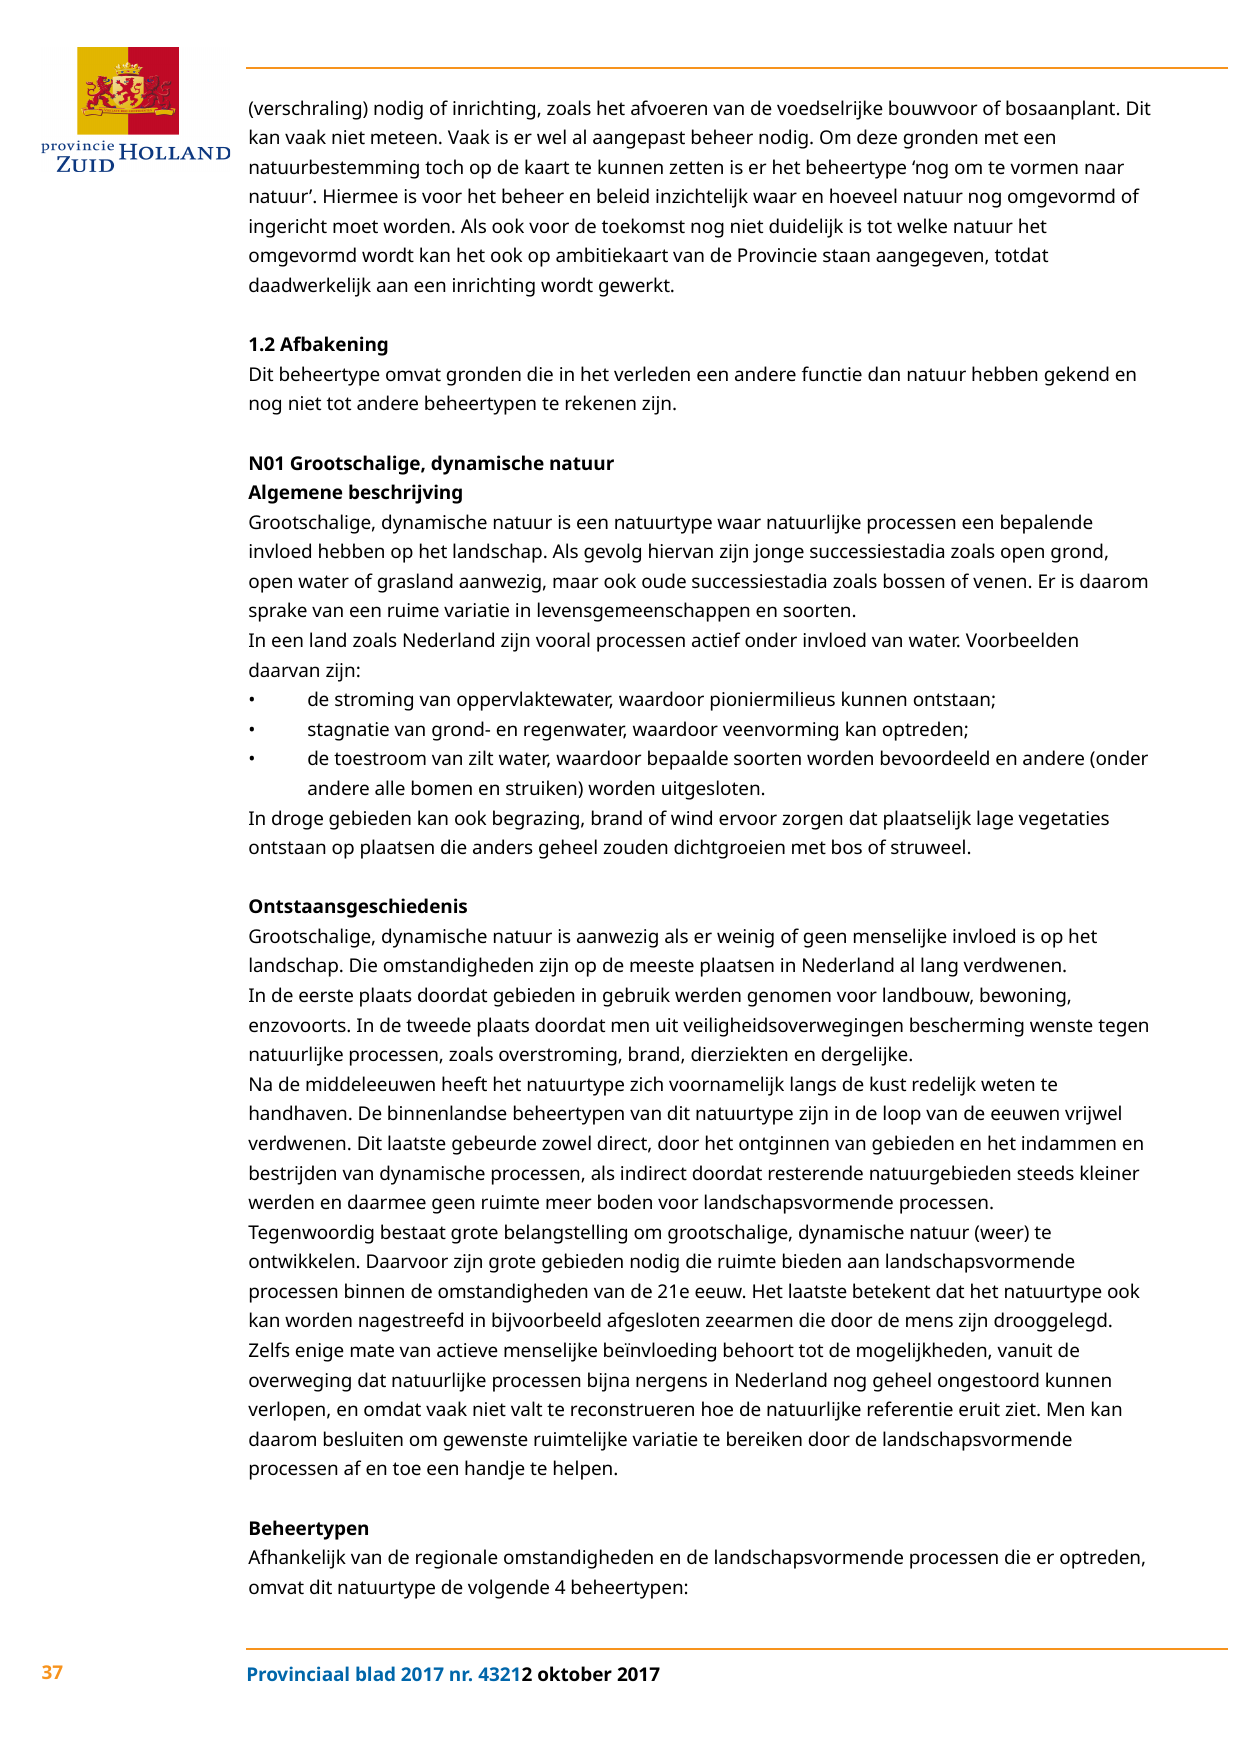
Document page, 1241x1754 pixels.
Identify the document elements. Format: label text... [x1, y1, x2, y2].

text In een land zoals Nederland zijn vooral processen actief onder invloed van water. Voorbeelden daarvan zijn: [248, 627, 1152, 683]
picture [41, 47, 231, 172]
list stagnatie van grond- en regenwater, waardoor veenvorming kan optreden; [248, 716, 1152, 742]
text Dit beheertype omvat gronden die in het verleden een andere functie dan natuur hebben gekend en nog niet tot andere beheertypen te rekenen zijn. [248, 361, 1152, 416]
text Tegenwoordig bestaat grote belangstelling om grootschalige, dynamische natuur (weer) te ontwikkelen. Daarvoor zijn grote gebieden nodig die ruimte bieden aan landschapsvormende processen binnen de omstandigheden van de 21e eeuw. Het laatste betekent dat het natuurtype ook kan worden nagestreefd in bijvoorbeeld afgesloten zeearmen die door de mens zijn drooggelegd. Zelfs enige mate van actieve menselijke beïnvloeding behoort tot de mogelijkheden, vanuit de overweging dat natuurlijke processen bijna nergens in Nederland nog geheel ongestoord kunnen verlopen, en omdat vaak niet valt te reconstrueren hoe de natuurlijke referentie eruit ziet. Men kan daarom besluiten om gewenste ruimtelijke variatie te bereiken door de landschapsvormende processen af en toe een handje te helpen. [248, 1219, 1152, 1481]
text Na de middeleeuwen heeft het natuurtype zich voornamelijk langs de kust redelijk weten te handhaven. De binnenlandse beheertypen van dit natuurtype zijn in de loop van de eeuwen vrijwel verdwenen. Dit laatste gebeurde zowel direct, door het ontginnen van gebieden en het indammen en bestrijden van dynamische processen, als indirect doordat resterende natuurgebieden steeds kleiner werden en daarmee geen ruimte meer boden voor landschapsvormende processen. [248, 1071, 1152, 1215]
text (verschraling) nodig of inrichting, zoals het afvoeren van de voedselrijke bouwvoor of bosaanplant. Dit kan vaak niet meteen. Vaak is er wel al aangepast beheer nodig. Om deze gronden met een natuurbestemming toch op de kaart te kunnen zetten is er het beheertype ‘nog om te vormen naar natuur’. Hiermee is voor het beheer en beleid inzichtelijk waar en hoeveel natuur nog omgevormd of ingericht moet worden. Als ook voor de toekomst nog niet duidelijk is tot welke natuur het omgevormd wordt kan het ook op ambitiekaart van de Provincie staan aangegeven, totdat daadwerkelijk aan een inrichting wordt gewerkt. [248, 95, 1152, 298]
text Grootschalige, dynamische natuur is aanwezig als er weinig of geen menselijke invloed is op het landschap. Die omstandigheden zijn op de meeste plaatsen in Nederland al lang verdwenen. [248, 923, 1152, 978]
list de toestroom van zilt water, waardoor bepaalde soorten worden bevoordeeld en andere (onder andere alle bomen en struiken) worden uitgesloten. [248, 746, 1152, 801]
list de stroming van oppervlaktewater, waardoor pioniermilieus kunnen ontstaan; [248, 686, 1152, 712]
text Ontstaansgeschiedenis [248, 893, 1152, 919]
text 1.2 Afbakening [248, 331, 1152, 357]
text Algemene beschrijving [248, 479, 1152, 505]
text In droge gebieden kan ook begrazing, brand of wind ervoor zorgen dat plaatselijk lage vegetaties ontstaan op plaatsen die anders geheel zouden dichtgroeien met bos of struweel. [248, 805, 1152, 860]
text In de eerste plaats doordat gebieden in gebruik werden genomen voor landbouw, bewoning, enzovoorts. In de tweede plaats doordat men uit veiligheidsoverwegingen bescherming wenste tegen natuurlijke processen, zoals overstroming, brand, dierziekten en dergelijke. [248, 982, 1152, 1067]
text Grootschalige, dynamische natuur is een natuurtype waar natuurlijke processen een bepalende invloed hebben op het landschap. Als gevolg hiervan zijn jonge successiestadia zoals open grond, open water of grasland aanwezig, maar ook oude successiestadia zoals bossen of venen. Er is daarom sprake van een ruime variatie in levensgemeenschappen en soorten. [248, 509, 1152, 623]
text Beheertypen [248, 1515, 1152, 1541]
text N01 Grootschalige, dynamische natuur [248, 450, 1152, 476]
text Afhankelijk van de regionale omstandigheden en de landschapsvormende processen die er optreden, omvat dit natuurtype de volgende 4 beheertypen: [248, 1544, 1152, 1600]
